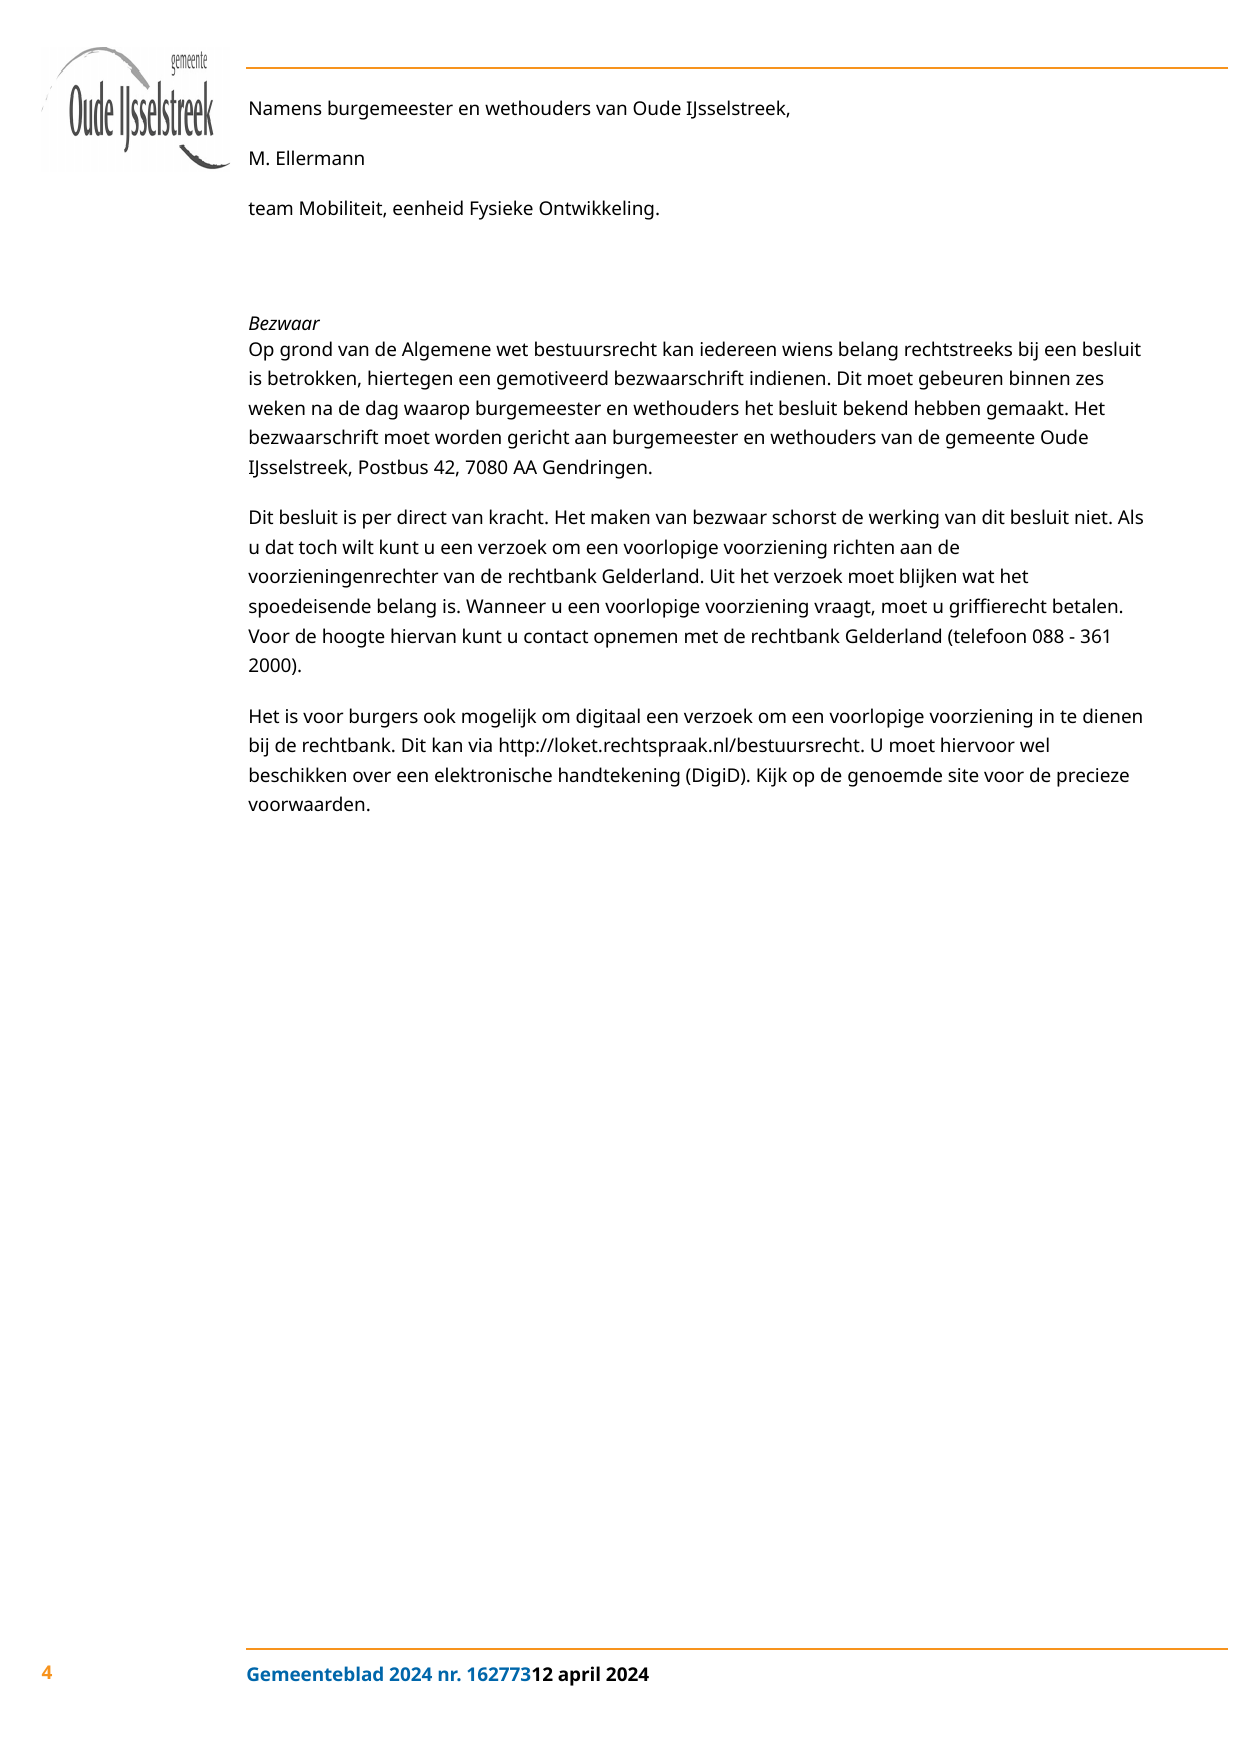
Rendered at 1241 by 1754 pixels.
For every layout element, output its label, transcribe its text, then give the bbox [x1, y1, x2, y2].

text Namens burgemeester en wethouders van Oude IJsselstreek, [248, 95, 1152, 121]
picture [41, 47, 231, 172]
text Bezwaar [248, 310, 1152, 336]
text Op grond van de Algemene wet bestuursrecht kan iedereen wiens belang rechtstreeks bij een besluit is betrokken, hiertegen een gemotiveerd bezwaarschrift indienen. Dit moet gebeuren binnen zes weken na de dag waarop burgemeester en wethouders het besluit bekend hebben gemaakt. Het bezwaarschrift moet worden gericht aan burgemeester en wethouders van de gemeente Oude IJsselstreek, Postbus 42, 7080 AA Gendringen. [248, 336, 1152, 480]
text team Mobiliteit, eenheid Fysieke Ontwikkeling. [248, 196, 1152, 221]
text Het is voor burgers ook mogelijk om digitaal een verzoek om een voorlopige voorziening in te dienen bij de rechtbank. Dit kan via http://loket.rechtspraak.nl/bestuursrecht. U moet hiervoor wel beschikken over een elektronische handtekening (DigiD). Kijk op de genoemde site voor de precieze voorwaarden. [248, 703, 1152, 817]
text Dit besluit is per direct van kracht. Het maken van bezwaar schorst de werking van dit besluit niet. Als u dat toch wilt kunt u een verzoek om een voorlopige voorziening richten aan de voorzieningenrechter van de rechtbank Gelderland. Uit het verzoek moet blijken wat het spoedeisende belang is. Wanneer u een voorlopige voorziening vraagt, moet u griffierecht betalen. Voor de hoogte hiervan kunt u contact opnemen met de rechtbank Gelderland (telefoon 088 - 361 2000). [248, 504, 1152, 678]
text M. Ellermann [248, 145, 1152, 171]
